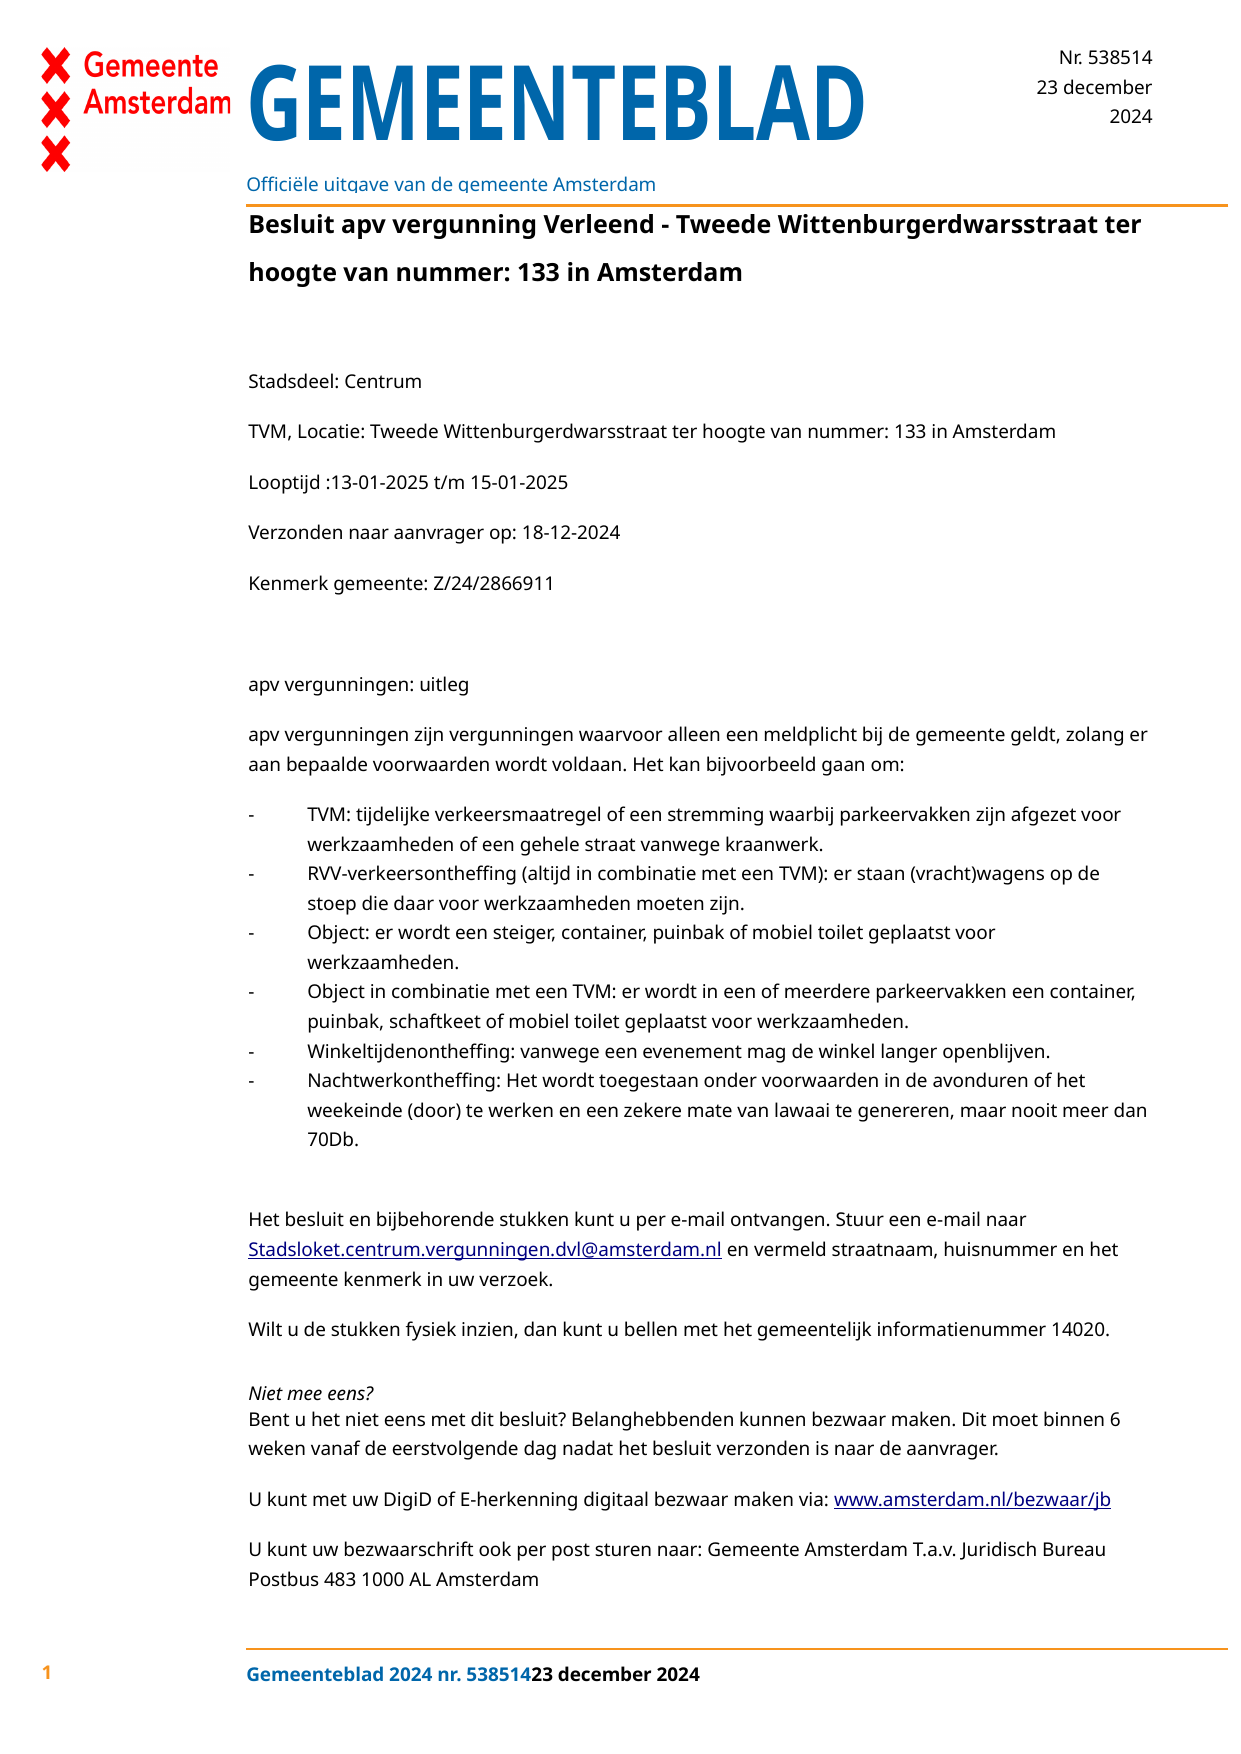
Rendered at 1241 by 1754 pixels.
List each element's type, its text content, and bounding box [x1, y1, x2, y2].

text U kunt uw bezwaarschrift ook per post sturen naar: Gemeente Amsterdam T.a.v. Juridisch Bureau Postbus 483 1000 AL Amsterdam [248, 1536, 1152, 1592]
text Bent u het niet eens met dit besluit? Belanghebbenden kunnen bezwaar maken. Dit moet binnen 6 weken vanaf de eerstvolgende dag nadat het besluit verzonden is naar de aanvrager. [248, 1406, 1152, 1461]
text Kenmerk gemeente: Z/24/2866911 [248, 570, 1152, 596]
text U kunt met uw DigiD of E-herkenning digitaal bezwaar maken via: www.amsterdam.nl/bezwaar/jb [248, 1486, 1152, 1512]
picture [41, 47, 231, 172]
list Object: er wordt een steiger, container, puinbak of mobiel toilet geplaatst voor werkzaamheden. [248, 919, 1152, 975]
text Niet mee eens? [248, 1380, 1152, 1406]
text Wilt u de stukken fysiek inzien, dan kunt u bellen met het gemeentelijk informatienummer 14020. [248, 1316, 1152, 1342]
list RVV-verkeersontheffing (altijd in combinatie met een TVM): er staan (vracht)wagens op de stoep die daar voor werkzaamheden moeten zijn. [248, 860, 1152, 916]
list Winkeltijdenontheffing: vanwege een evenement mag de winkel langer openblijven. [248, 1038, 1152, 1064]
text TVM, Locatie: Tweede Wittenburgerdwarsstraat ter hoogte van nummer: 133 in Amsterdam [248, 419, 1152, 444]
list TVM: tijdelijke verkeersmaatregel of een stremming waarbij parkeervakken zijn afgezet voor werkzaamheden of een gehele straat vanwege kraanwerk. [248, 801, 1152, 857]
text Het besluit en bijbehorende stukken kunt u per e-mail ontvangen. Stuur een e-mail naar Stadsloket.centrum.vergunningen.dvl@amsterdam.nl en vermeld straatnaam, huisnummer en het gemeente kenmerk in uw verzoek. [248, 1207, 1152, 1292]
text Verzonden naar aanvrager op: 18-12-2024 [248, 519, 1152, 545]
text Looptijd :13-01-2025 t/m 15-01-2025 [248, 469, 1152, 495]
list Object in combinatie met een TVM: er wordt in een of meerdere parkeervakken een container, puinbak, schaftkeet of mobiel toilet geplaatst voor werkzaamheden. [248, 979, 1152, 1034]
list Nachtwerkontheffing: Het wordt toegestaan onder voorwaarden in de avonduren of het weekeinde (door) te werken en een zekere mate van lawaai te genereren, maar nooit meer dan 70Db. [248, 1067, 1152, 1152]
text apv vergunningen: uitleg [248, 671, 1152, 697]
text Stadsdeel: Centrum [248, 368, 1152, 394]
text Besluit apv vergunning Verleend - Tweede Wittenburgerdwarsstraat ter hoogte van nummer: 133 in Amsterdam [248, 207, 1152, 288]
text apv vergunningen zijn vergunningen waarvoor alleen een meldplicht bij de gemeente geldt, zolang er aan bepaalde voorwaarden wordt voldaan. Het kan bijvoorbeeld gaan om: [248, 721, 1152, 777]
